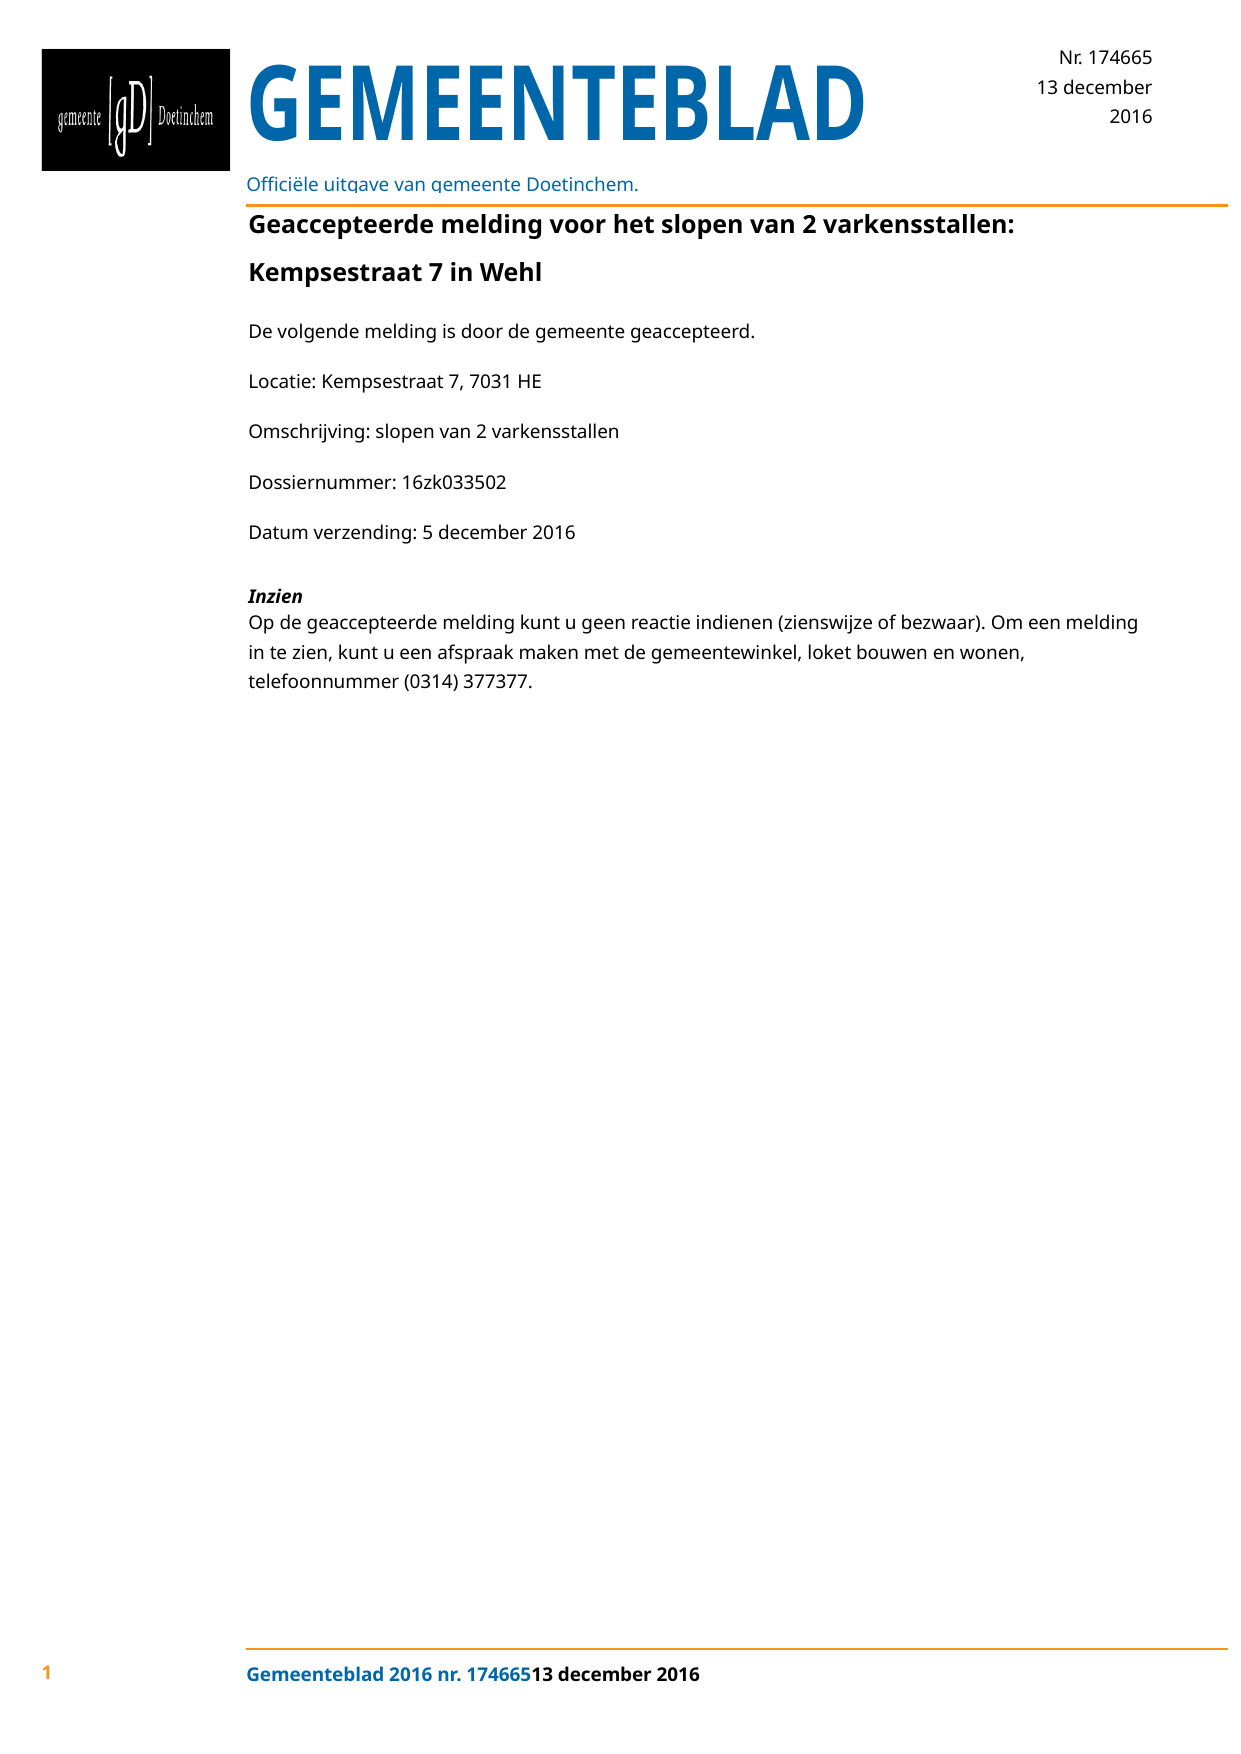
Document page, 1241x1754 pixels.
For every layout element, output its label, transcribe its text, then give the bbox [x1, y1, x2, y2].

text Geaccepteerde melding voor het slopen van 2 varkensstallen: Kempsestraat 7 in Wehl [248, 207, 1152, 288]
text Op de geaccepteerde melding kunt u geen reactie indienen (zienswijze of bezwaar). Om een melding in te zien, kunt u een afspraak maken met de gemeentewinkel, loket bouwen en wonen, telefoonnummer (0314) 377377. [248, 609, 1152, 694]
text Locatie: Kempsestraat 7, 7031 HE [248, 368, 1152, 394]
text Inzien [248, 583, 1152, 609]
picture [41, 47, 231, 172]
text Datum verzending: 5 december 2016 [248, 519, 1152, 545]
text Omschrijving: slopen van 2 varkensstallen [248, 419, 1152, 444]
text Dossiernummer: 16zk033502 [248, 469, 1152, 495]
text De volgende melding is door de gemeente geaccepteerd. [248, 318, 1152, 344]
